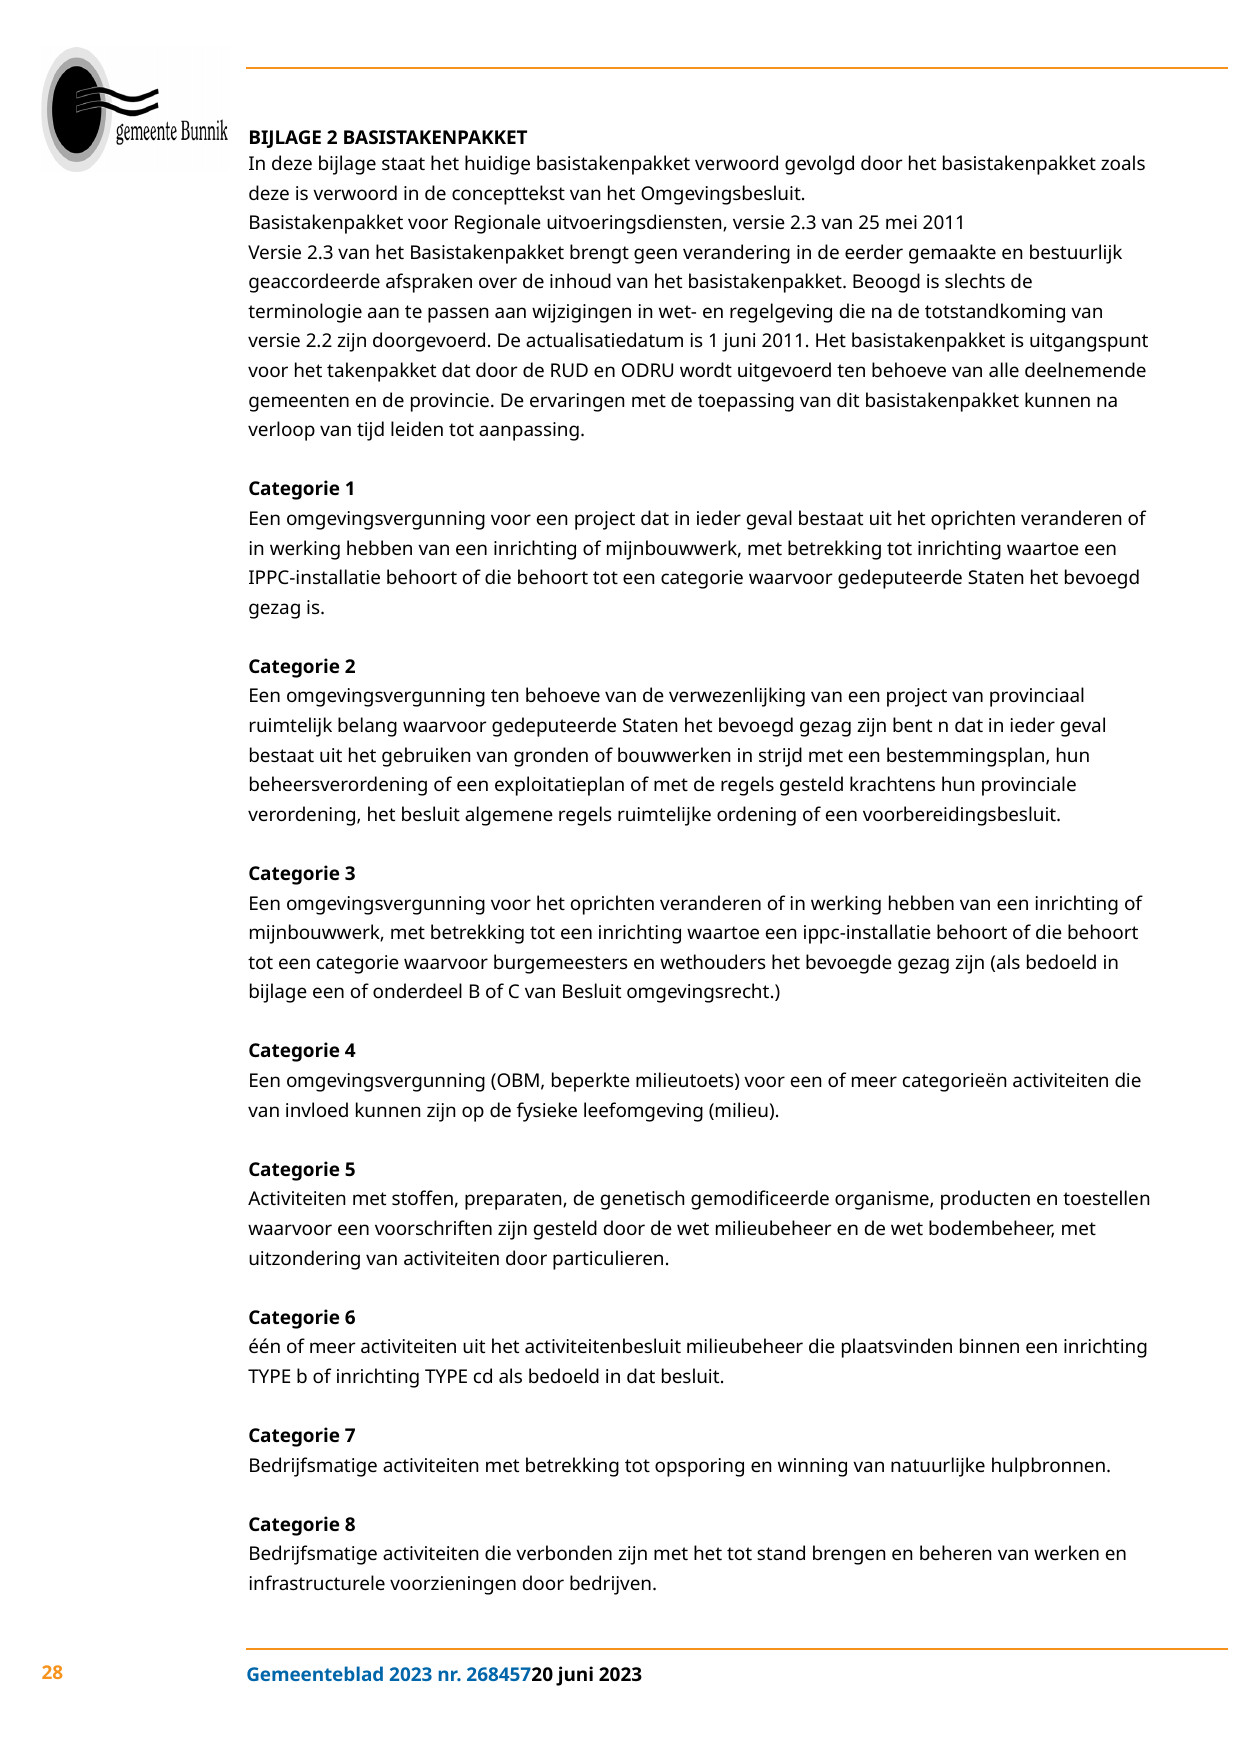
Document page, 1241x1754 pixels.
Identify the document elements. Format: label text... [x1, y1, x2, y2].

text BIJLAGE 2 BASISTAKENPAKKET [248, 124, 1152, 150]
text Een omgevingsvergunning voor een project dat in ieder geval bestaat uit het oprichten veranderen of in werking hebben van een inrichting of mijnbouwwerk, met betrekking tot inrichting waartoe een IPPC-installatie behoort of die behoort tot een categorie waarvoor gedeputeerde Staten het bevoegd gezag is. [248, 505, 1152, 619]
text Categorie 1 [248, 476, 1152, 501]
text Categorie 7 [248, 1422, 1152, 1448]
picture [41, 47, 231, 172]
text In deze bijlage staat het huidige basistakenpakket verwoord gevolgd door het basistakenpakket zoals deze is verwoord in de concepttekst van het Omgevingsbesluit. [248, 150, 1152, 205]
text Activiteiten met stoffen, preparaten, de genetisch gemodificeerde organisme, producten en toestellen waarvoor een voorschriften zijn gesteld door de wet milieubeheer en de wet bodembeheer, met uitzondering van activiteiten door particulieren. [248, 1186, 1152, 1270]
text Een omgevingsvergunning ten behoeve van de verwezenlijking van een project van provinciaal ruimtelijk belang waarvoor gedeputeerde Staten het bevoegd gezag zijn bent n dat in ieder geval bestaat uit het gebruiken van gronden of bouwwerken in strijd met een bestemmingsplan, hun beheersverordening of een exploitatieplan of met de regels gesteld krachtens hun provinciale verordening, het besluit algemene regels ruimtelijke ordening of een voorbereidingsbesluit. [248, 683, 1152, 827]
text Categorie 8 [248, 1511, 1152, 1537]
text één of meer activiteiten uit het activiteitenbesluit milieubeheer die plaatsvinden binnen een inrichting TYPE b of inrichting TYPE cd als bedoeld in dat besluit. [248, 1333, 1152, 1389]
text Versie 2.3 van het Basistakenpakket brengt geen verandering in de eerder gemaakte en bestuurlijk geaccordeerde afspraken over de inhoud van het basistakenpakket. Beoogd is slechts de terminologie aan te passen aan wijzigingen in wet- en regelgeving die na de totstandkoming van versie 2.2 zijn doorgevoerd. De actualisatiedatum is 1 juni 2011. Het basistakenpakket is uitgangspunt voor het takenpakket dat door de RUD en ODRU wordt uitgevoerd ten behoeve van alle deelnemende gemeenten en de provincie. De ervaringen met de toepassing van dit basistakenpakket kunnen na verloop van tijd leiden tot aanpassing. [248, 239, 1152, 442]
text Een omgevingsvergunning voor het oprichten veranderen of in werking hebben van een inrichting of mijnbouwwerk, met betrekking tot een inrichting waartoe een ippc-installatie behoort of die behoort tot een categorie waarvoor burgemeesters en wethouders het bevoegde gezag zijn (als bedoeld in bijlage een of onderdeel B of C van Besluit omgevingsrecht.) [248, 890, 1152, 1004]
text Categorie 4 [248, 1038, 1152, 1063]
text Categorie 5 [248, 1156, 1152, 1182]
text Basistakenpakket voor Regionale uitvoeringsdiensten, versie 2.3 van 25 mei 2011 [248, 209, 1152, 235]
text Categorie 6 [248, 1304, 1152, 1329]
text Bedrijfsmatige activiteiten met betrekking tot opsporing en winning van natuurlijke hulpbronnen. [248, 1452, 1152, 1477]
text Bedrijfsmatige activiteiten die verbonden zijn met het tot stand brengen en beheren van werken en infrastructurele voorzieningen door bedrijven. [248, 1541, 1152, 1596]
text Een omgevingsvergunning (OBM, beperkte milieutoets) voor een of meer categorieën activiteiten die van invloed kunnen zijn op de fysieke leefomgeving (milieu). [248, 1067, 1152, 1122]
text Categorie 2 [248, 653, 1152, 679]
text Categorie 3 [248, 860, 1152, 886]
